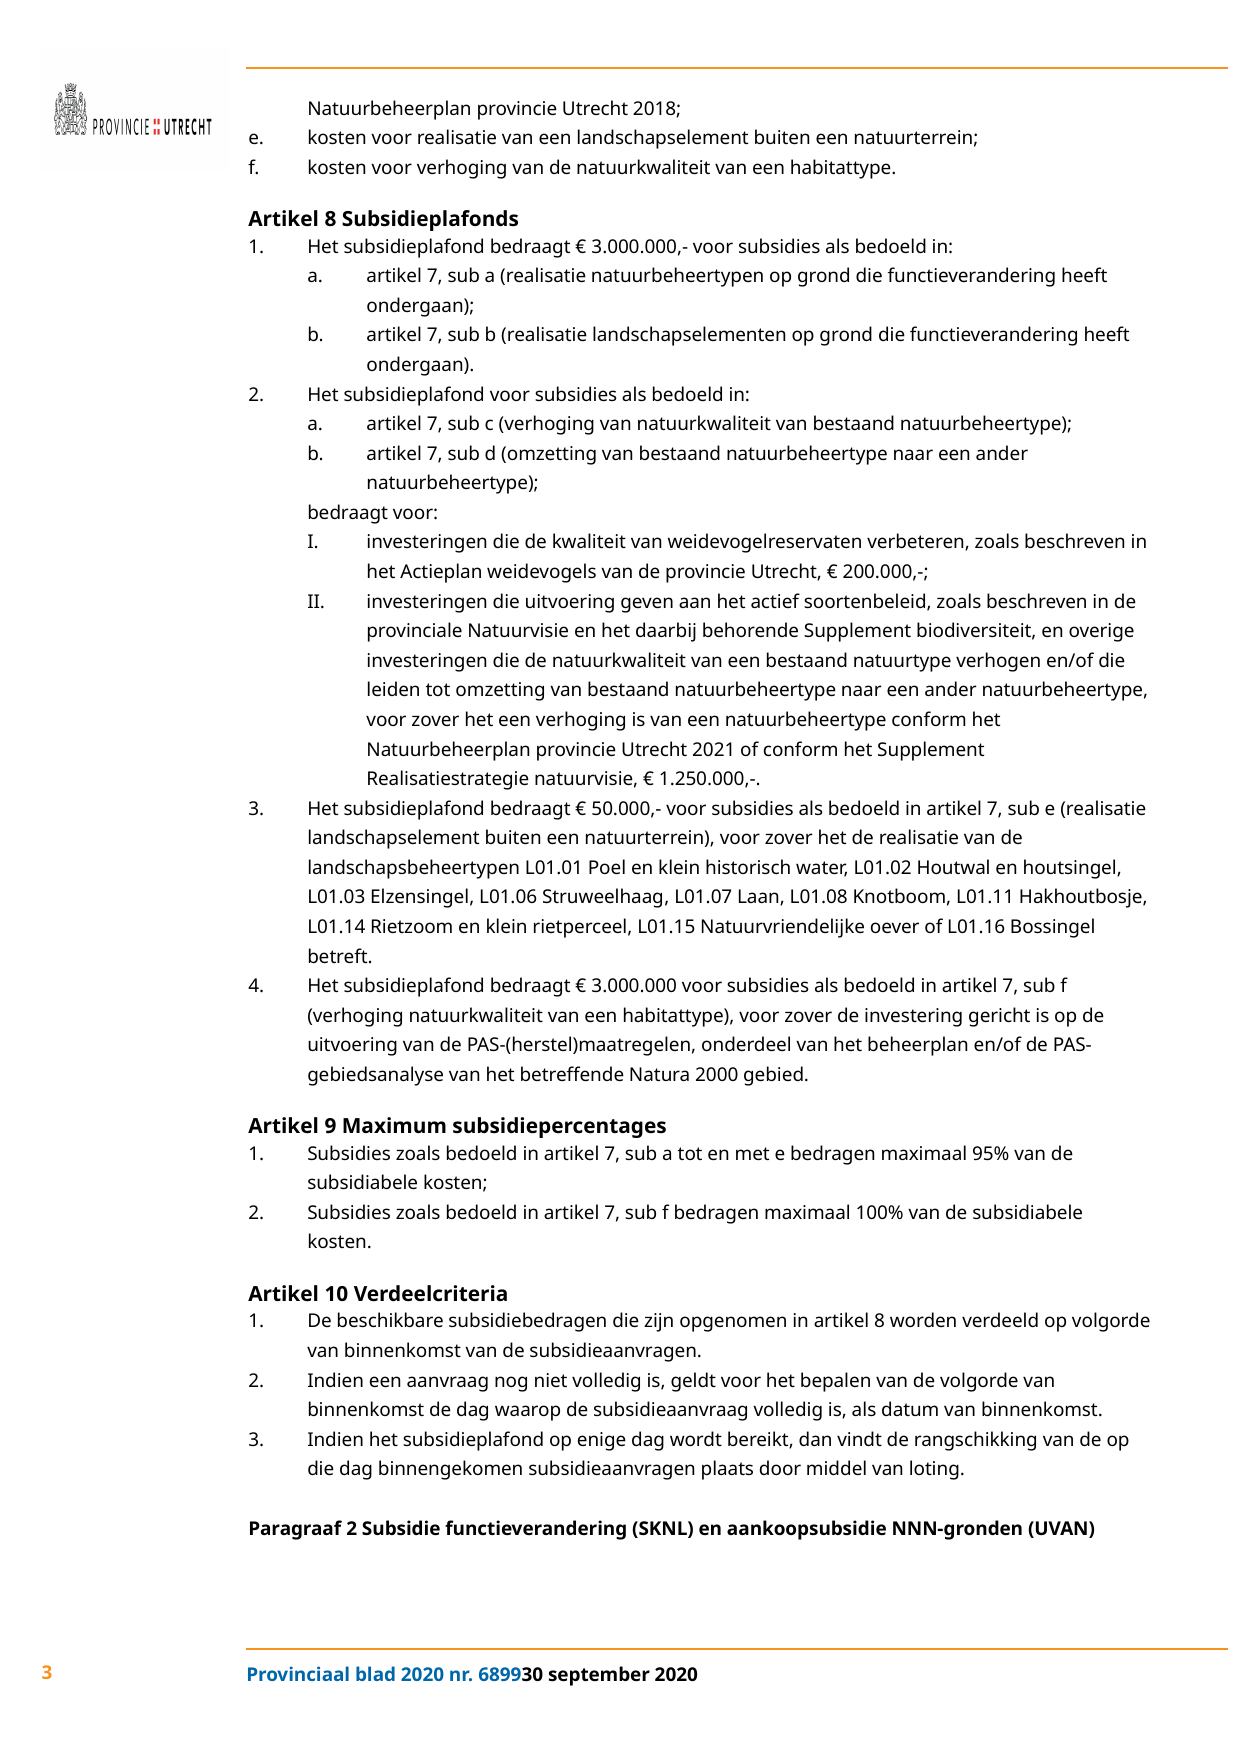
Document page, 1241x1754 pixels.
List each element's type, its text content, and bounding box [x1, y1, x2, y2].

list artikel 7, sub b (realisatie landschapselementen op grond die functieverandering heeft ondergaan). [307, 322, 1152, 377]
list De beschikbare subsidiebedragen die zijn opgenomen in artikel 8 worden verdeeld op volgorde van binnenkomst van de subsidieaanvragen. [248, 1308, 1152, 1363]
list Indien een aanvraag nog niet volledig is, geldt voor het bepalen van de volgorde van binnenkomst de dag waarop de subsidieaanvraag volledig is, als datum van binnenkomst. [248, 1367, 1152, 1422]
picture [41, 47, 231, 172]
list Het subsidieplafond bedraagt € 3.000.000 voor subsidies als bedoeld in artikel 7, sub f (verhoging natuurkwaliteit van een habitattype), voor zover de investering gericht is op de uitvoering van de PAS-(herstel)maatregelen, onderdeel van het beheerplan en/of de PAS-gebiedsanalyse van het betreffende Natura 2000 gebied. [248, 972, 1152, 1087]
list kosten voor realisatie van een landschapselement buiten een natuurterrein; [248, 124, 1152, 150]
list Indien het subsidieplafond op enige dag wordt bereikt, dan vindt de rangschikking van de op die dag binnengekomen subsidieaanvragen plaats door middel van loting. [248, 1426, 1152, 1481]
list artikel 7, sub c (verhoging van natuurkwaliteit van bestaand natuurbeheertype); [307, 410, 1152, 436]
list Het subsidieplafond bedraagt € 50.000,- voor subsidies als bedoeld in artikel 7, sub e (realisatie landschapselement buiten een natuurterrein), voor zover het de realisatie van de landschapsbeheertypen L01.01 Poel en klein historisch water, L01.02 Houtwal en houtsingel, L01.03 Elzensingel, L01.06 Struweelhaag​, L01.07 Laan, L01.08 Knotboom, L01.11 Hakhoutbosje, L01.14 Rietzoom en klein rietperceel, L01.15 Natuurvriendelijke oever of L01.16 Bossingel betreft. [248, 795, 1152, 968]
text Artikel 10 Verdeelcriteria [248, 1279, 1152, 1308]
list investeringen die de kwaliteit van weidevogelreservaten verbeteren, zoals beschreven in het Actieplan weidevogels van de provincie Utrecht, € 200.000,-; [307, 529, 1152, 584]
text Paragraaf 2 Subsidie functieverandering (SKNL) en aankoopsubsidie NNN-gronden (UVAN) [248, 1515, 1152, 1540]
list kosten voor verhoging van de natuurkwaliteit van een habitattype. [248, 154, 1152, 180]
text Artikel 9 Maximum subsidiepercentages [248, 1112, 1152, 1140]
list artikel 7, sub a (realisatie natuurbeheertypen op grond die functieverandering heeft ondergaan); [307, 262, 1152, 318]
list artikel 7, sub d (omzetting van bestaand natuurbeheertype naar een ander natuurbeheertype); [307, 440, 1152, 495]
text Artikel 8 Subsidieplafonds [248, 204, 1152, 233]
list investeringen die uitvoering geven aan het actief soortenbeleid, zoals beschreven in de provinciale Natuurvisie en het daarbij behorende Supplement biodiversiteit, en overige investeringen die de natuurkwaliteit van een bestaand natuurtype verhogen en/of die leiden tot omzetting van bestaand natuurbeheertype naar een ander natuurbeheertype, voor zover het een verhoging is van een natuurbeheertype conform het Natuurbeheerplan provincie Utrecht 2021 of conform het Supplement Realisatiestrategie natuurvisie, € 1.250.000,-. [307, 588, 1152, 791]
list bedraagt voor: [248, 499, 1152, 525]
list Subsidies zoals bedoeld in artikel 7, sub f bedragen maximaal 100% van de subsidiabele kosten. [248, 1199, 1152, 1254]
list Het subsidieplafond voor subsidies als bedoeld in: [248, 381, 1152, 406]
list Natuurbeheerplan provincie Utrecht 2018; [248, 95, 1152, 121]
list Subsidies zoals bedoeld in artikel 7, sub a tot en met e bedragen maximaal 95% van de subsidiabele kosten; [248, 1140, 1152, 1195]
list Het subsidieplafond bedraagt € 3.000.000,- voor subsidies als bedoeld in: [248, 233, 1152, 258]
